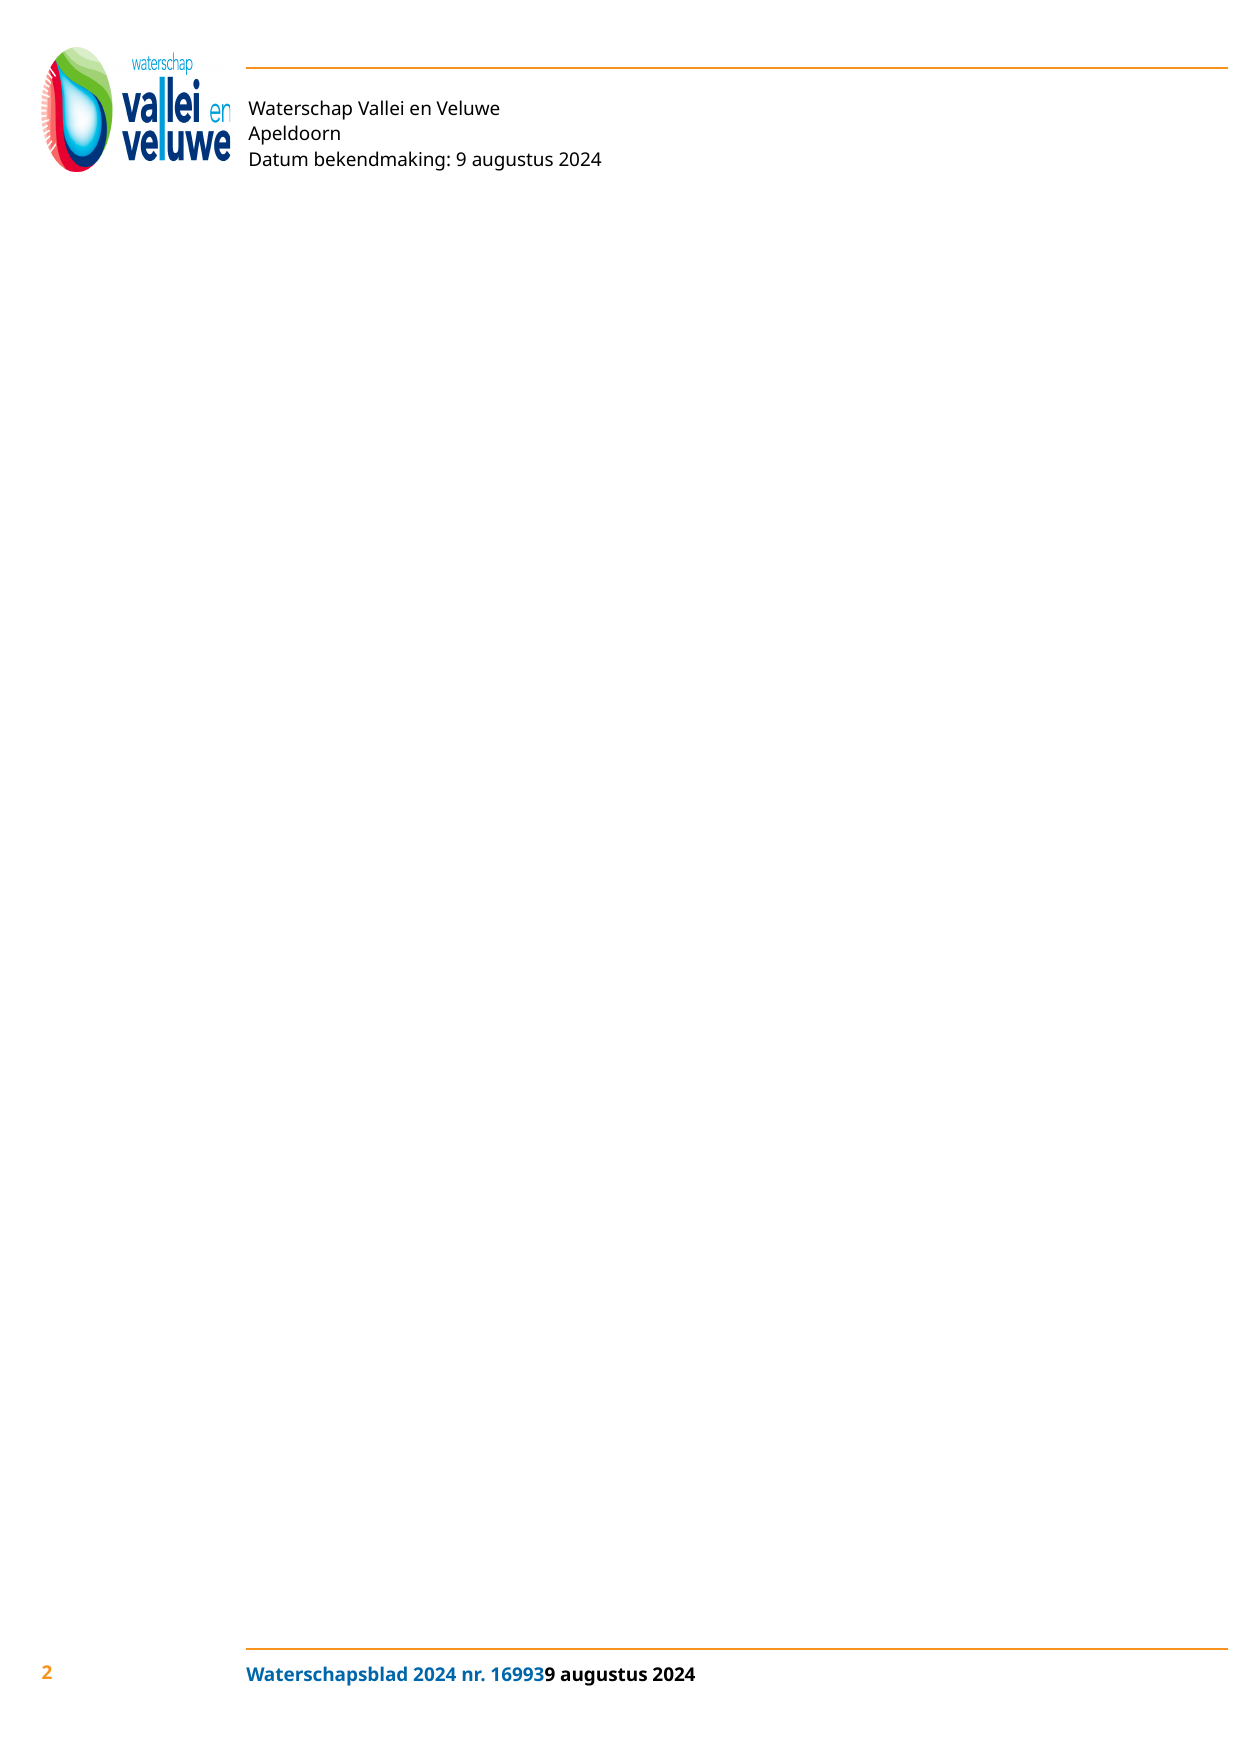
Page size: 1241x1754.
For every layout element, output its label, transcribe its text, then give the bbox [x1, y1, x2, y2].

text Datum bekendmaking: 9 augustus 2024 [248, 146, 1152, 172]
text Apeldoorn [248, 121, 1152, 146]
text Waterschap Vallei en Veluwe [248, 95, 1152, 121]
picture [41, 47, 231, 172]
